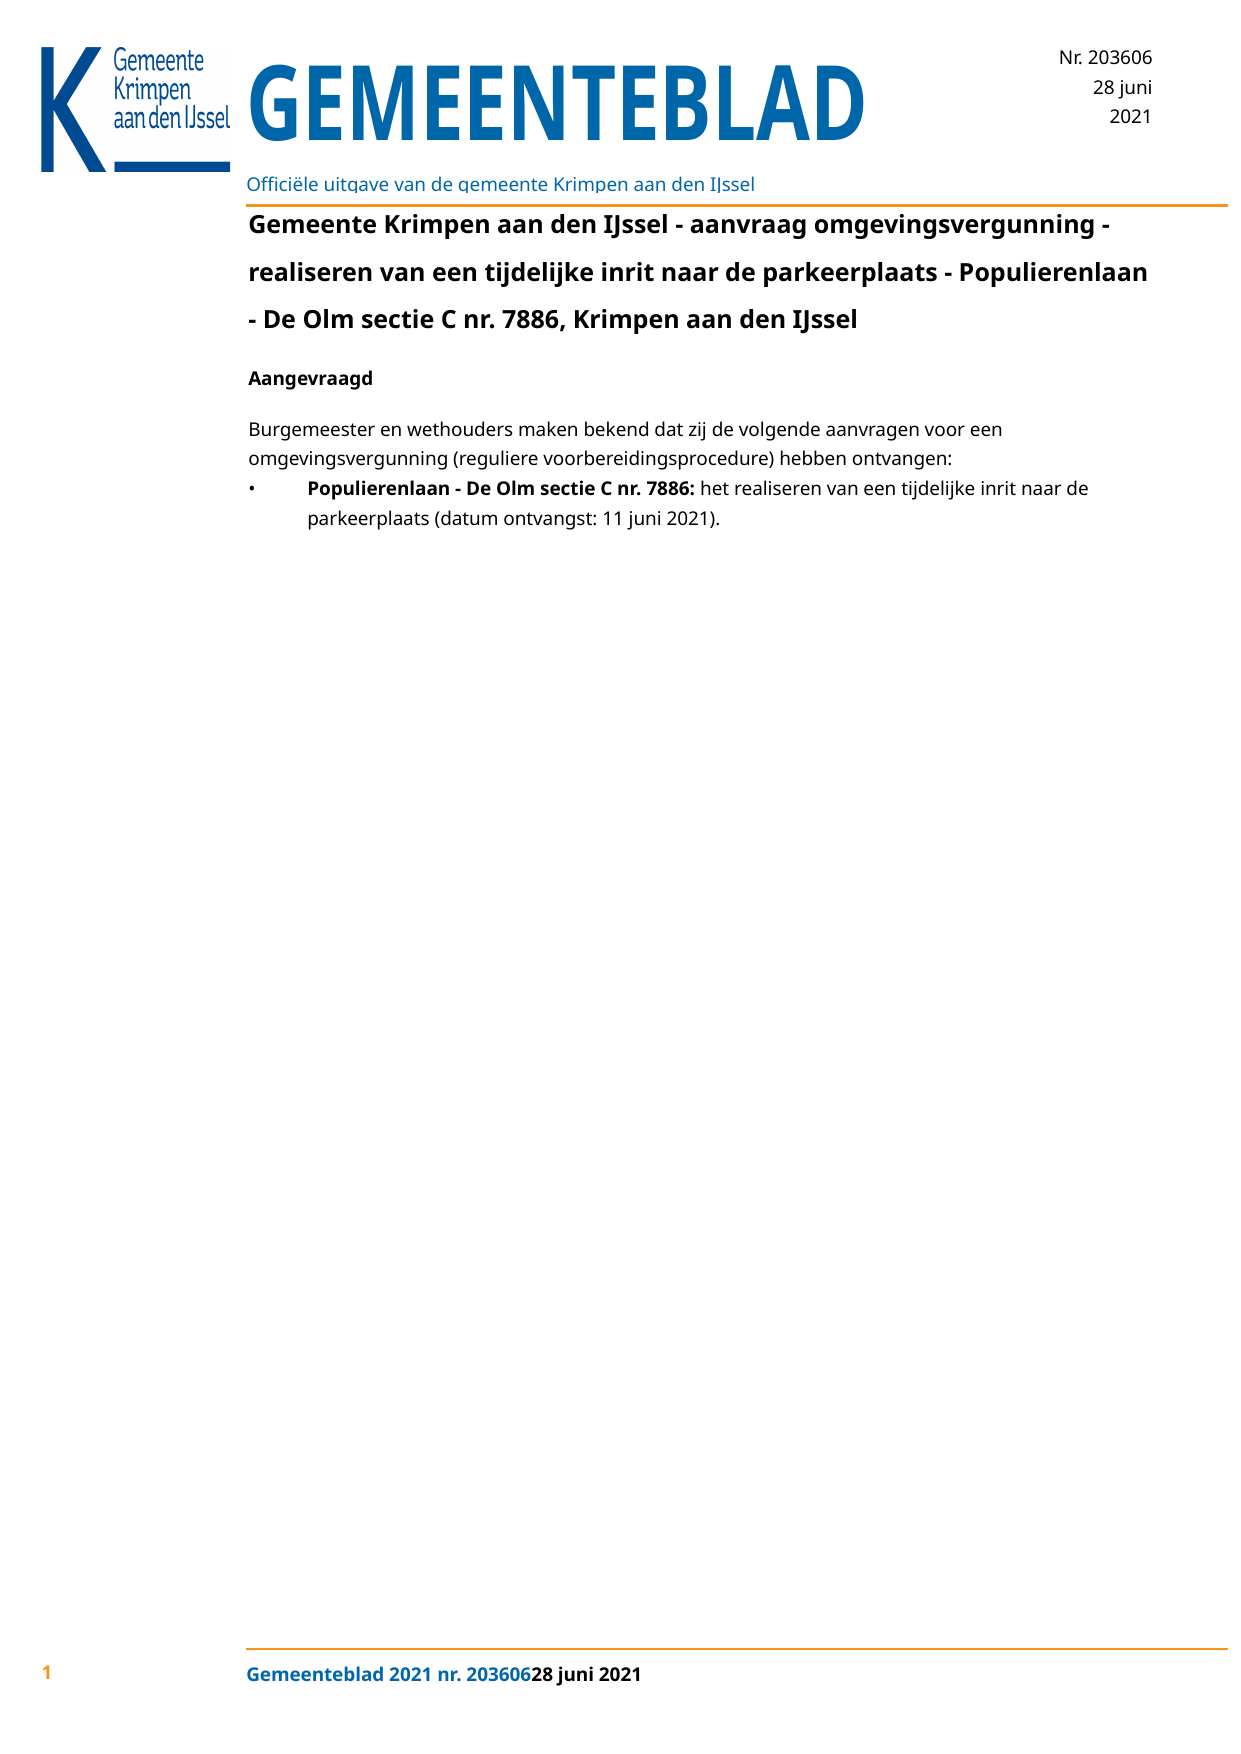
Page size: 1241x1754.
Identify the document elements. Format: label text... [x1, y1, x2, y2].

list Populierenlaan - De Olm sectie C nr. 7886: het realiseren van een tijdelijke inrit naar de parkeerplaats (datum ontvangst: 11 juni 2021). [248, 475, 1152, 530]
text Gemeente Krimpen aan den IJssel - aanvraag omgevingsvergunning - realiseren van een tijdelijke inrit naar de parkeerplaats - Populierenlaan - De Olm sectie C nr. 7886, Krimpen aan den IJssel [248, 207, 1152, 336]
picture [41, 47, 231, 172]
text Burgemeester en wethouders maken bekend dat zij de volgende aanvragen voor een omgevingsvergunning (reguliere voorbereidingsprocedure) hebben ontvangen: [248, 416, 1152, 471]
text Aangevraagd [248, 366, 1152, 391]
